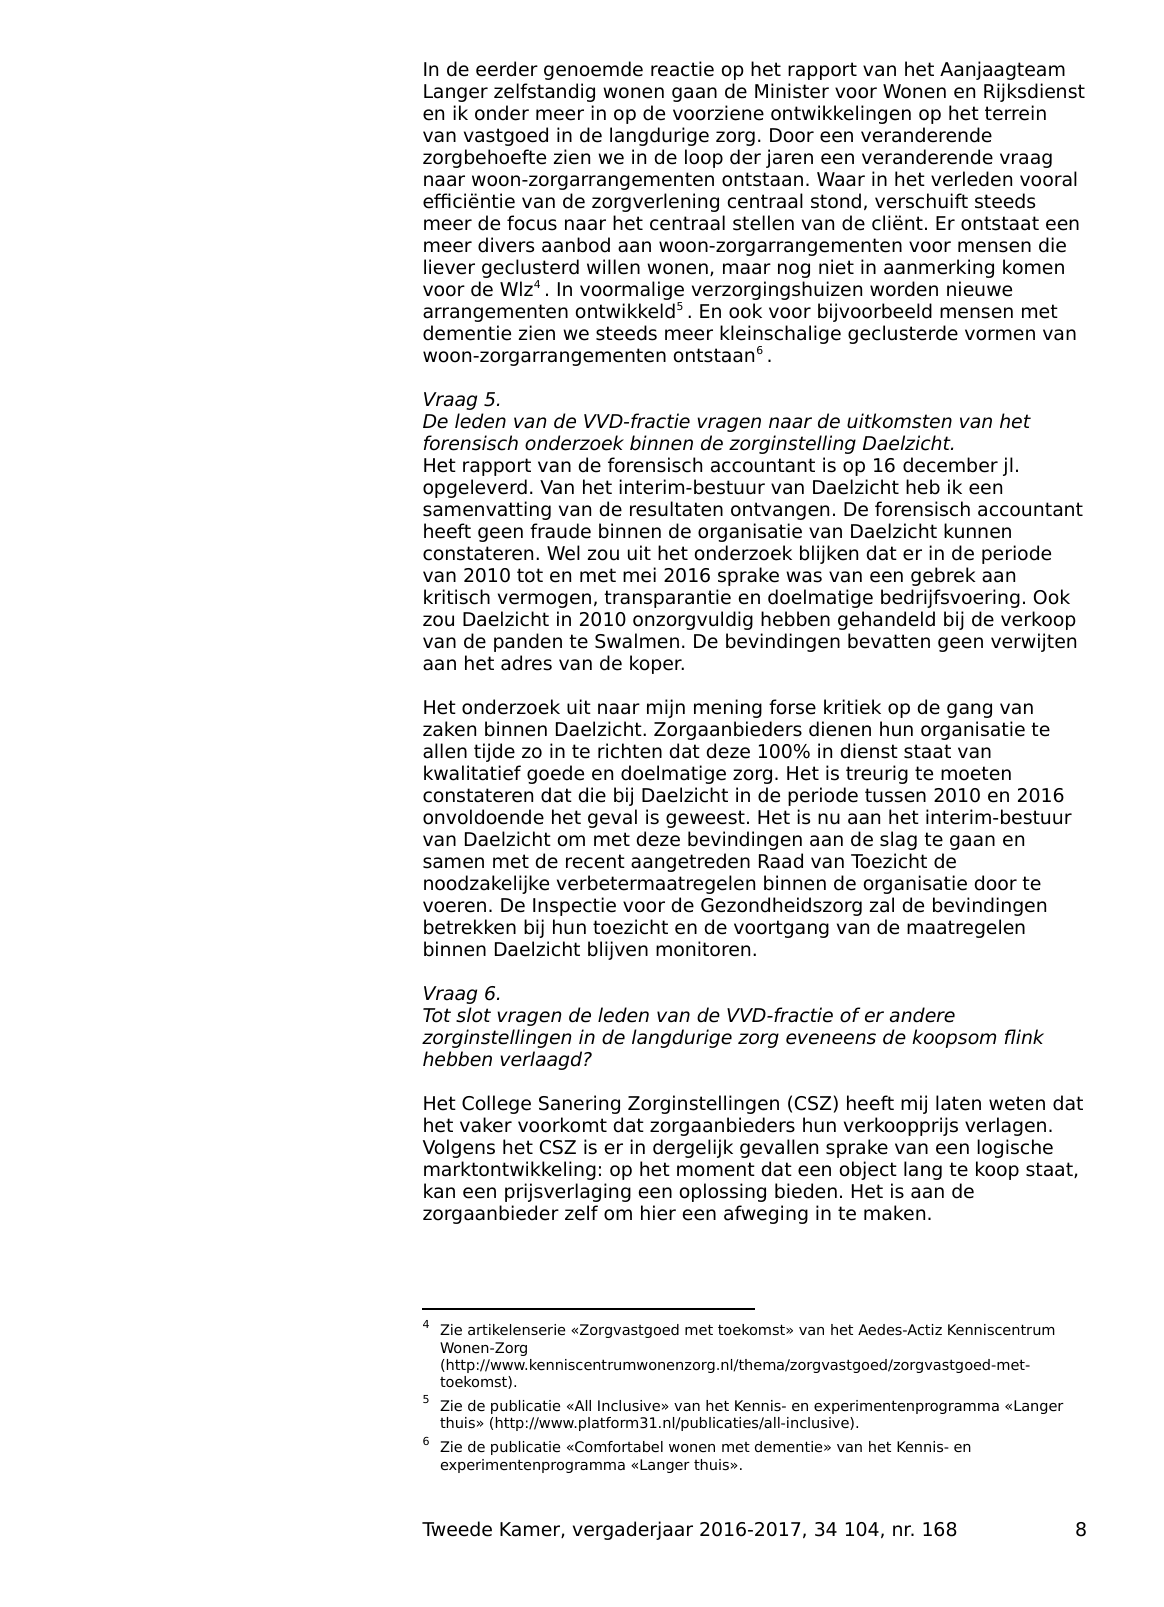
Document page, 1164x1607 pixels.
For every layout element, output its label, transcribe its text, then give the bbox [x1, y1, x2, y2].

text Zie de publicatie «All Inclusive» van het Kennis- en experimentenprogramma «Langer thuis» (http://www.platform31.nl/publicaties/all-inclusive). [422, 1393, 1087, 1432]
text Tot slot vragen de leden van de VVD-fractie of er andere zorginstellingen in de langdurige zorg eveneens de koopsom flink hebben verlaagd? [422, 1005, 1087, 1071]
text Het College Sanering Zorginstellingen (CSZ) heeft mij laten weten dat het vaker voorkomt dat zorgaanbieders hun verkoopprijs verlagen. Volgens het CSZ is er in dergelijk gevallen sprake van een logische marktontwikkeling: op het moment dat een object lang te koop staat, kan een prijsverlaging een oplossing bieden. Het is aan de zorgaanbieder zelf om hier een afweging in te maken. [422, 1093, 1087, 1225]
text Vraag 5. [422, 389, 1087, 411]
text De leden van de VVD-fractie vragen naar de uitkomsten van het forensisch onderzoek binnen de zorginstelling Daelzicht. [422, 411, 1087, 455]
text Het rapport van de forensisch accountant is op 16 december jl. opgeleverd. Van het interim-bestuur van Daelzicht heb ik een samenvatting van de resultaten ontvangen. De forensisch accountant heeft geen fraude binnen de organisatie van Daelzicht kunnen constateren. Wel zou uit het onderzoek blijken dat er in de periode van 2010 tot en met mei 2016 sprake was van een gebrek aan kritisch vermogen, transparantie en doelmatige bedrijfsvoering. Ook zou Daelzicht in 2010 onzorgvuldig hebben gehandeld bij de verkoop van de panden te Swalmen. De bevindingen bevatten geen verwijten aan het adres van de koper. [422, 455, 1087, 675]
text Vraag 6. [422, 983, 1087, 1005]
text Het onderzoek uit naar mijn mening forse kritiek op de gang van zaken binnen Daelzicht. Zorgaanbieders dienen hun organisatie te allen tijde zo in te richten dat deze 100% in dienst staat van kwalitatief goede en doelmatige zorg. Het is treurig te moeten constateren dat die bij Daelzicht in de periode tussen 2010 en 2016 onvoldoende het geval is geweest. Het is nu aan het interim-bestuur van Daelzicht om met deze bevindingen aan de slag te gaan en samen met de recent aangetreden Raad van Toezicht de noodzakelijke verbetermaatregelen binnen de organisatie door te voeren. De Inspectie voor de Gezondheidszorg zal de bevindingen betrekken bij hun toezicht en de voortgang van de maatregelen binnen Daelzicht blijven monitoren. [422, 697, 1087, 961]
text In de eerder genoemde reactie op het rapport van het Aanjaagteam Langer zelfstandig wonen gaan de Minister voor Wonen en Rijksdienst en ik onder meer in op de voorziene ontwikkelingen op het terrein van vastgoed in de langdurige zorg. Door een veranderende zorgbehoefte zien we in de loop der jaren een veranderende vraag naar woon-zorgarrangementen ontstaan. Waar in het verleden vooral efficiëntie van de zorgverlening centraal stond, verschuift steeds meer de focus naar het centraal stellen van de cliënt. Er ontstaat een meer divers aanbod aan woon-zorgarrangementen voor mensen die liever geclusterd willen wonen, maar nog niet in aanmerking komen voor de Wlz. In voormalige verzorgingshuizen worden nieuwe arrangementen ontwikkeld. En ook voor bijvoorbeeld mensen met dementie zien we steeds meer kleinschalige geclusterde vormen van woon-zorgarrangementen ontstaan. [422, 59, 1087, 367]
text Zie artikelenserie «Zorgvastgoed met toekomst» van het Aedes-Actiz Kenniscentrum Wonen-Zorg (http://www.kenniscentrumwonenzorg.nl/thema/zorgvastgoed/zorgvastgoed-met-toekomst). [422, 1318, 1087, 1391]
text Zie de publicatie «Comfortabel wonen met dementie» van het Kennis- en experimentenprogramma «Langer thuis». [422, 1435, 1087, 1474]
